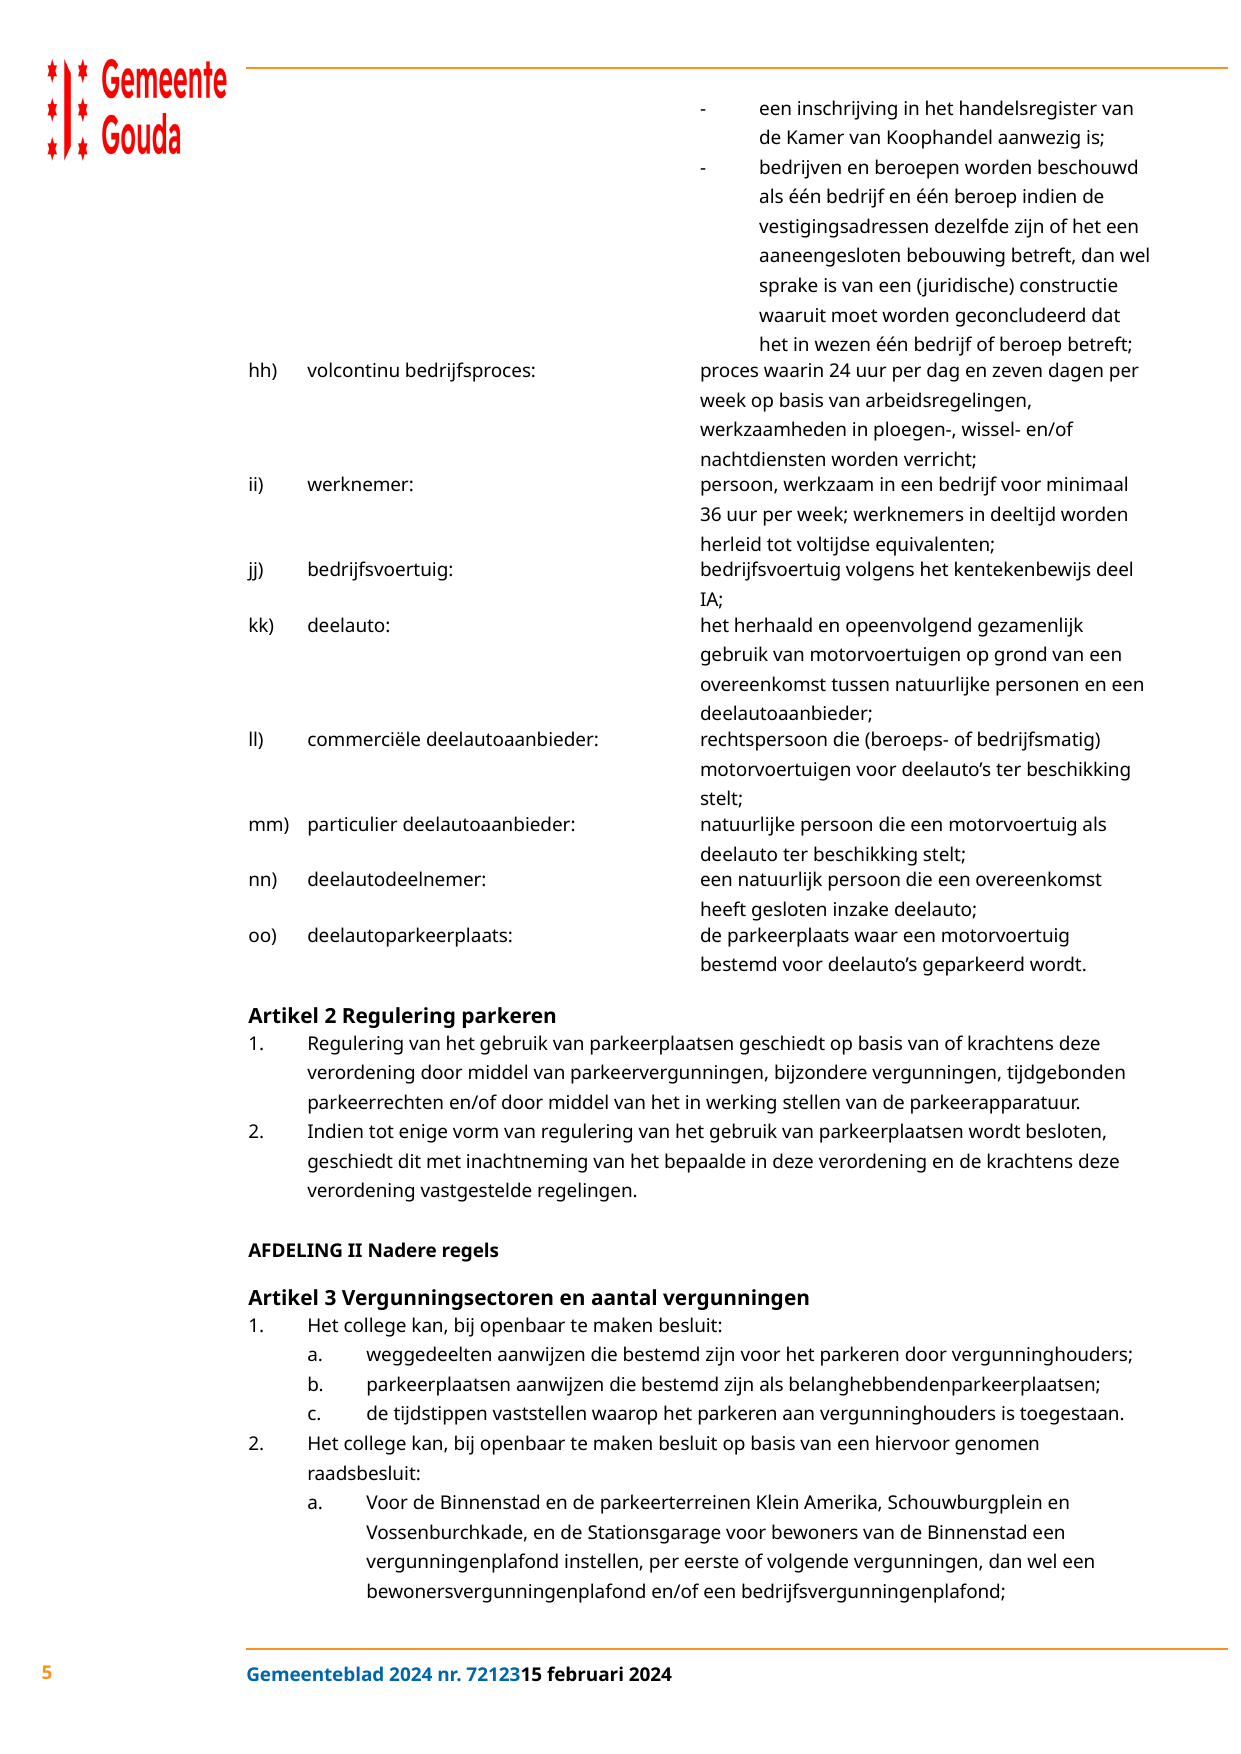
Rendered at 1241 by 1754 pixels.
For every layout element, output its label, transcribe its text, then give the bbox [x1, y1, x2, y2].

picture [41, 47, 231, 172]
text Artikel 2 Regulering parkeren [248, 1001, 1152, 1030]
table_cell persoon, werkzaam in een bedrijf voor minimaal 36 uur per week; werknemers in deeltijd worden herleid tot voltijdse equivalenten; [700, 472, 1152, 557]
list weggedeelten aanwijzen die bestemd zijn voor het parkeren door vergunninghouders; [307, 1341, 1152, 1367]
list Het college kan, bij openbaar te maken besluit: [248, 1312, 1152, 1337]
table_cell deelautodeelnemer: [248, 867, 700, 922]
list Regulering van het gebruik van parkeerplaatsen geschiedt op basis van of krachtens deze verordening door middel van parkeervergunningen, bijzondere vergunningen, tijdgebonden parkeerrechten en/of door middel van het in werking stellen van de parkeerapparatuur. [248, 1030, 1152, 1114]
table_cell [248, 95, 700, 357]
table_cell het herhaald en opeenvolgend gezamenlijk gebruik van motorvoertuigen op grond van een overeenkomst tussen natuurlijke personen en een deelautoaanbieder; [700, 612, 1152, 726]
list Het college kan, bij openbaar te maken besluit op basis van een hiervoor genomen raadsbesluit: [248, 1430, 1152, 1485]
table_cell een natuurlijk persoon die een overeenkomst heeft gesloten inzake deelauto; [700, 867, 1152, 922]
table_cell de parkeerplaats waar een motorvoertuig bestemd voor deelauto’s geparkeerd wordt. [700, 922, 1152, 977]
table_cell natuurlijke persoon die een motorvoertuig als deelauto ter beschikking stelt; [700, 811, 1152, 867]
table_cell deelauto: [248, 612, 700, 726]
table_cell rechtspersoon die (beroeps- of bedrijfsmatig) motorvoertuigen voor deelauto’s ter beschikking stelt; [700, 726, 1152, 811]
table_cell volcontinu bedrijfsproces: [248, 357, 700, 472]
text Artikel 3 Vergunningsectoren en aantal vergunningen [248, 1283, 1152, 1312]
table_cell proces waarin 24 uur per dag en zeven dagen per week op basis van arbeidsregelingen, werkzaamheden in ploegen-, wissel- en/of nachtdiensten worden verricht; [700, 357, 1152, 472]
table_cell werknemer: [248, 472, 700, 557]
list Voor de Binnenstad en de parkeerterreinen Klein Amerika, Schouwburgplein en Vossenburchkade, en de Stationsgarage voor bewoners van de Binnenstad een vergunningenplafond instellen, per eerste of volgende vergunningen, dan wel een bewonersvergunningenplafond en/of een bedrijfsvergunningenplafond; [307, 1489, 1152, 1604]
table_cell bedrijfsvoertuig: [248, 557, 700, 612]
list de tijdstippen vaststellen waarop het parkeren aan vergunninghouders is toegestaan. [307, 1401, 1152, 1426]
table_cell deelautoparkeerplaats: [248, 922, 700, 977]
table_cell particulier deelautoaanbieder: [248, 811, 700, 867]
table_cell een inschrijving in het handelsregister van de Kamer van Koophandel aanwezig is; bedrijven en beroepen worden beschouwd als één bedrijf en één beroep indien de vestigingsadressen dezelfde zijn of het een aaneengesloten bebouwing betreft, dan wel sprake is van een (juridische) constructie waaruit moet worden geconcludeerd dat het in wezen één bedrijf of beroep betreft; [700, 95, 1152, 357]
list Indien tot enige vorm van regulering van het gebruik van parkeerplaatsen wordt besloten, geschiedt dit met inachtneming van het bepaalde in deze verordening en de krachtens deze verordening vastgestelde regelingen. [248, 1118, 1152, 1203]
table_cell bedrijfsvoertuig volgens het kentekenbewijs deel IA; [700, 557, 1152, 612]
table_cell commerciële deelautoaanbieder: [248, 726, 700, 811]
text AFDELING II Nadere regels [248, 1237, 1152, 1262]
list parkeerplaatsen aanwijzen die bestemd zijn als belanghebbendenparkeerplaatsen; [307, 1371, 1152, 1397]
